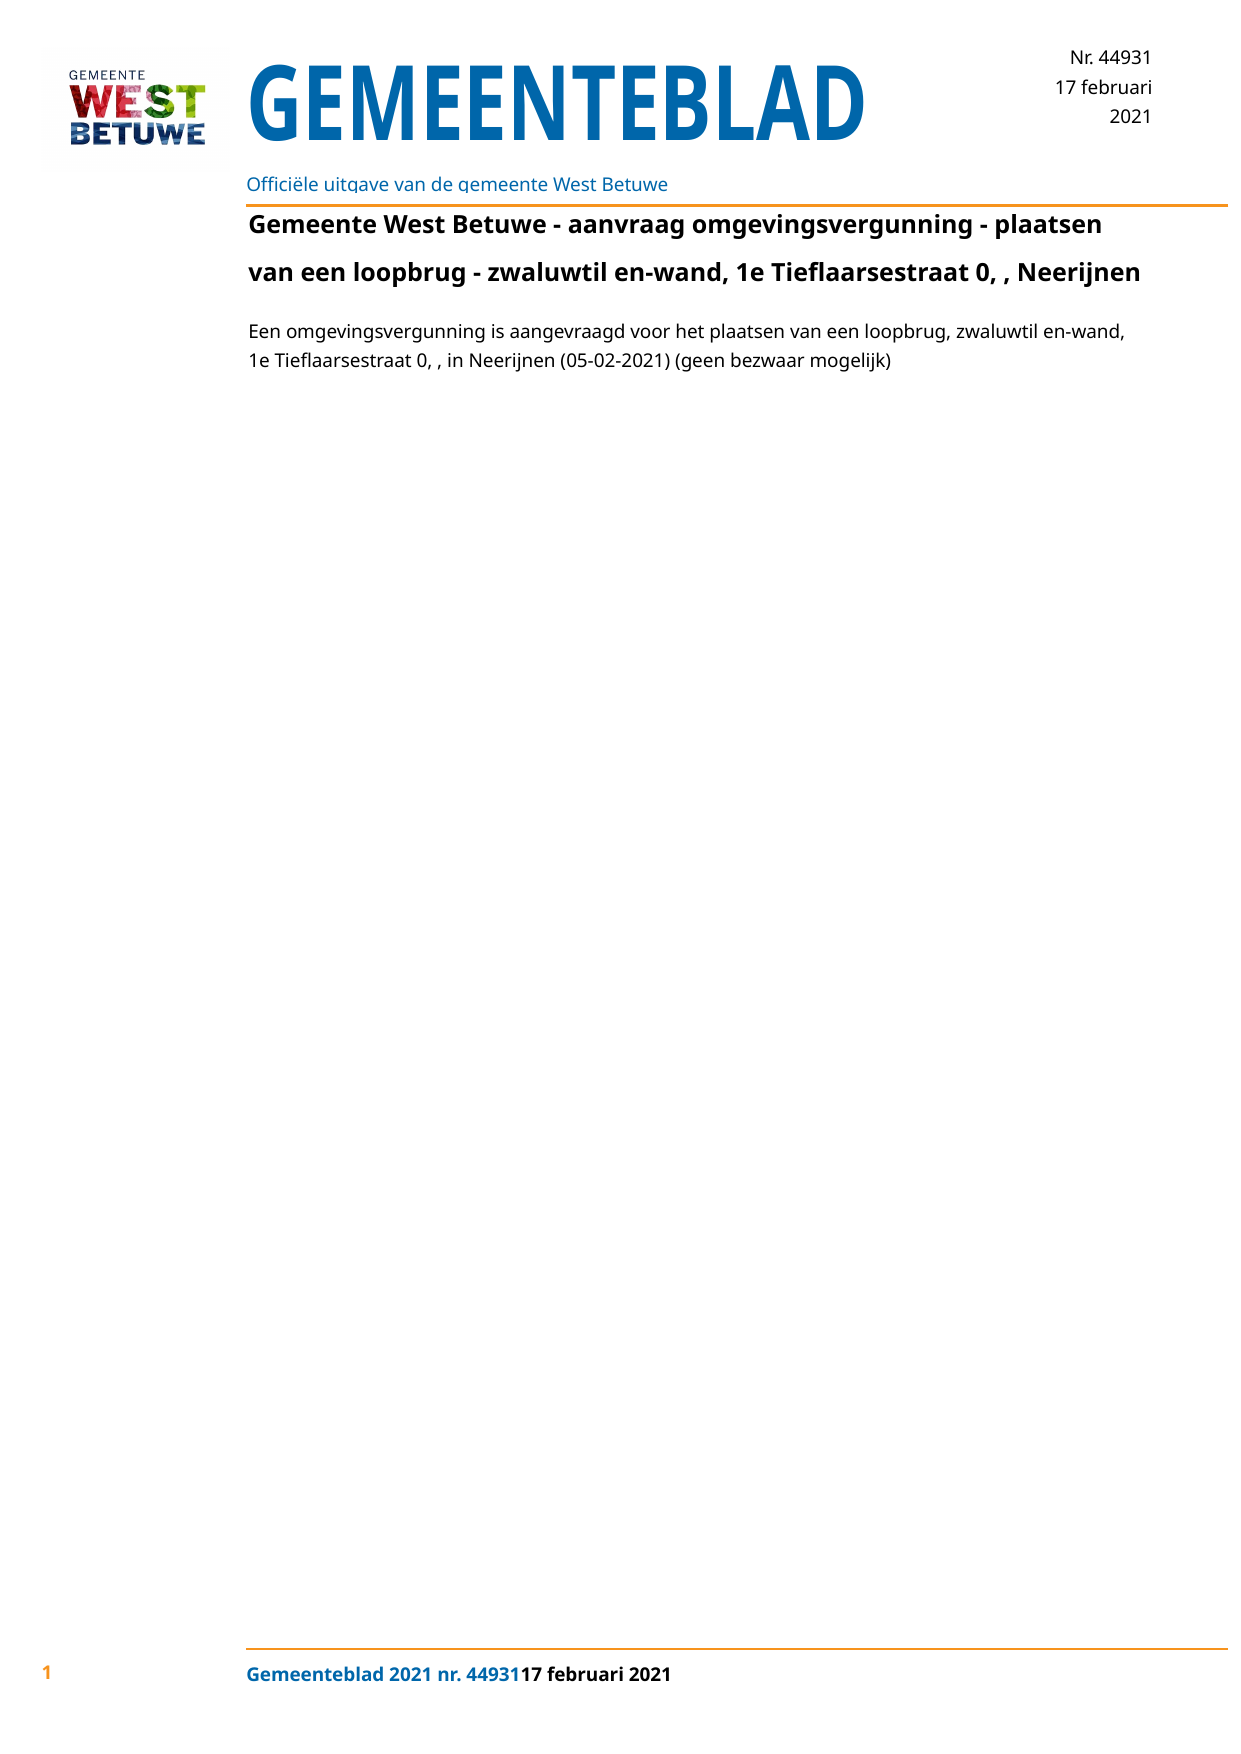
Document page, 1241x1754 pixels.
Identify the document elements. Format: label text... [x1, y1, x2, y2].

picture [41, 47, 231, 172]
text Een omgevingsvergunning is aangevraagd voor het plaatsen van een loopbrug, zwaluwtil en-wand, 1e Tieflaarsestraat 0, , in Neerijnen (05-02-2021) (geen bezwaar mogelijk) [248, 318, 1152, 373]
text Gemeente West Betuwe - aanvraag omgevingsvergunning - plaatsen van een loopbrug - zwaluwtil en-wand, 1e Tieflaarsestraat 0, , Neerijnen [248, 207, 1152, 288]
